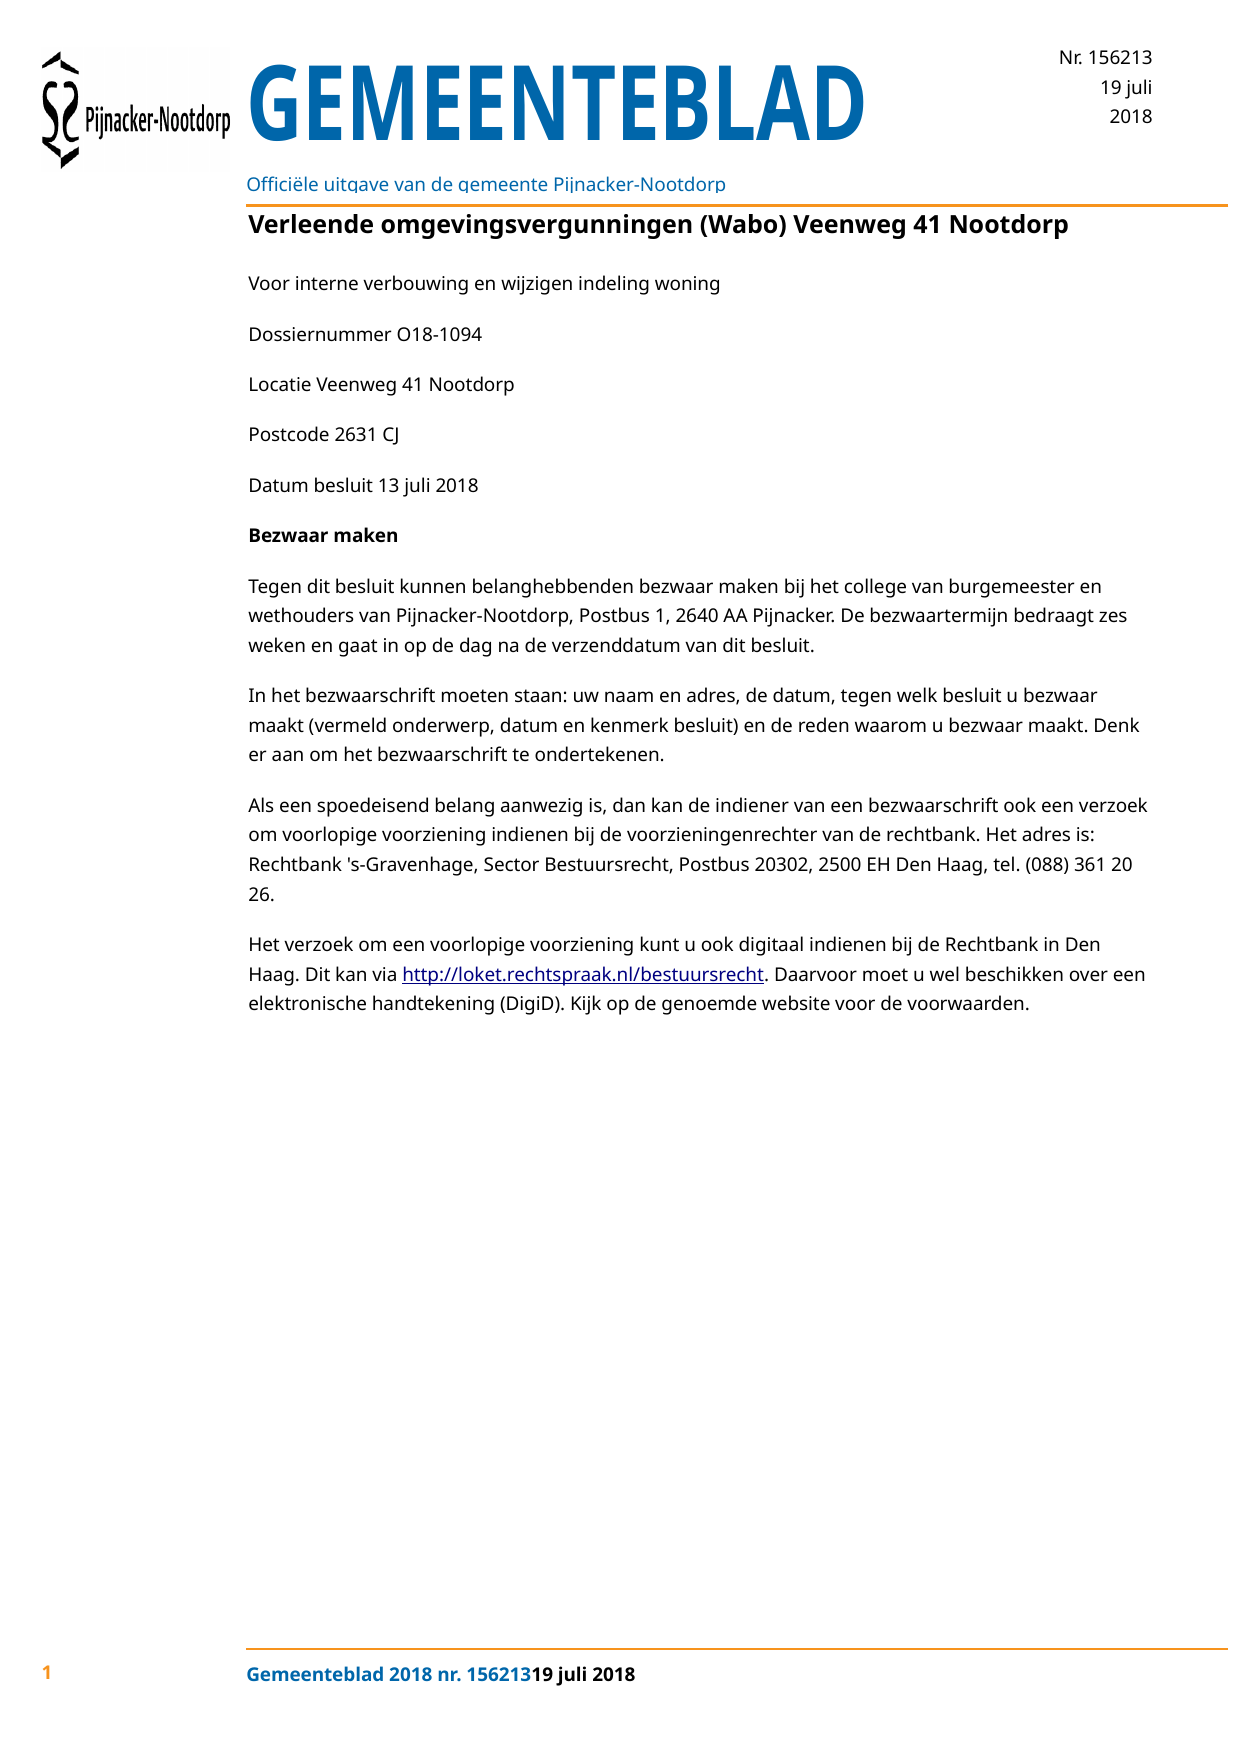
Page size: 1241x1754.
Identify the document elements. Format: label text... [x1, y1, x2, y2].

text Postcode 2631 CJ [248, 422, 1152, 447]
text Tegen dit besluit kunnen belanghebbenden bezwaar maken bij het college van burgemeester en wethouders van Pijnacker-Nootdorp, Postbus 1, 2640 AA Pijnacker. De bezwaartermijn bedraagt zes weken en gaat in op de dag na de verzenddatum van dit besluit. [248, 573, 1152, 658]
text In het bezwaarschrift moeten staan: uw naam en adres, de datum, tegen welk besluit u bezwaar maakt (vermeld onderwerp, datum en kenmerk besluit) en de reden waarom u bezwaar maakt. Denk er aan om het bezwaarschrift te ondertekenen. [248, 682, 1152, 767]
text Voor interne verbouwing en wijzigen indeling woning [248, 270, 1152, 296]
text Het verzoek om een voorlopige voorziening kunt u ook digitaal indienen bij de Rechtbank in Den Haag. Dit kan via http://loket.rechtspraak.nl/bestuursrecht. Daarvoor moet u wel beschikken over een elektronische handtekening (DigiD). Kijk op de genoemde website voor de voorwaarden. [248, 931, 1152, 1016]
text Dossiernummer O18-1094 [248, 321, 1152, 346]
picture [41, 47, 231, 172]
text Als een spoedeisend belang aanwezig is, dan kan de indiener van een bezwaarschrift ook een verzoek om voorlopige voorziening indienen bij de voorzieningenrechter van de rechtbank. Het adres is: Rechtbank 's-Gravenhage, Sector Bestuursrecht, Postbus 20302, 2500 EH Den Haag, tel. (088) 361 20 26. [248, 792, 1152, 906]
text Datum besluit 13 juli 2018 [248, 472, 1152, 498]
text Locatie Veenweg 41 Nootdorp [248, 371, 1152, 397]
text Verleende omgevingsvergunningen (Wabo) Veenweg 41 Nootdorp [248, 207, 1152, 241]
text Bezwaar maken [248, 522, 1152, 548]
